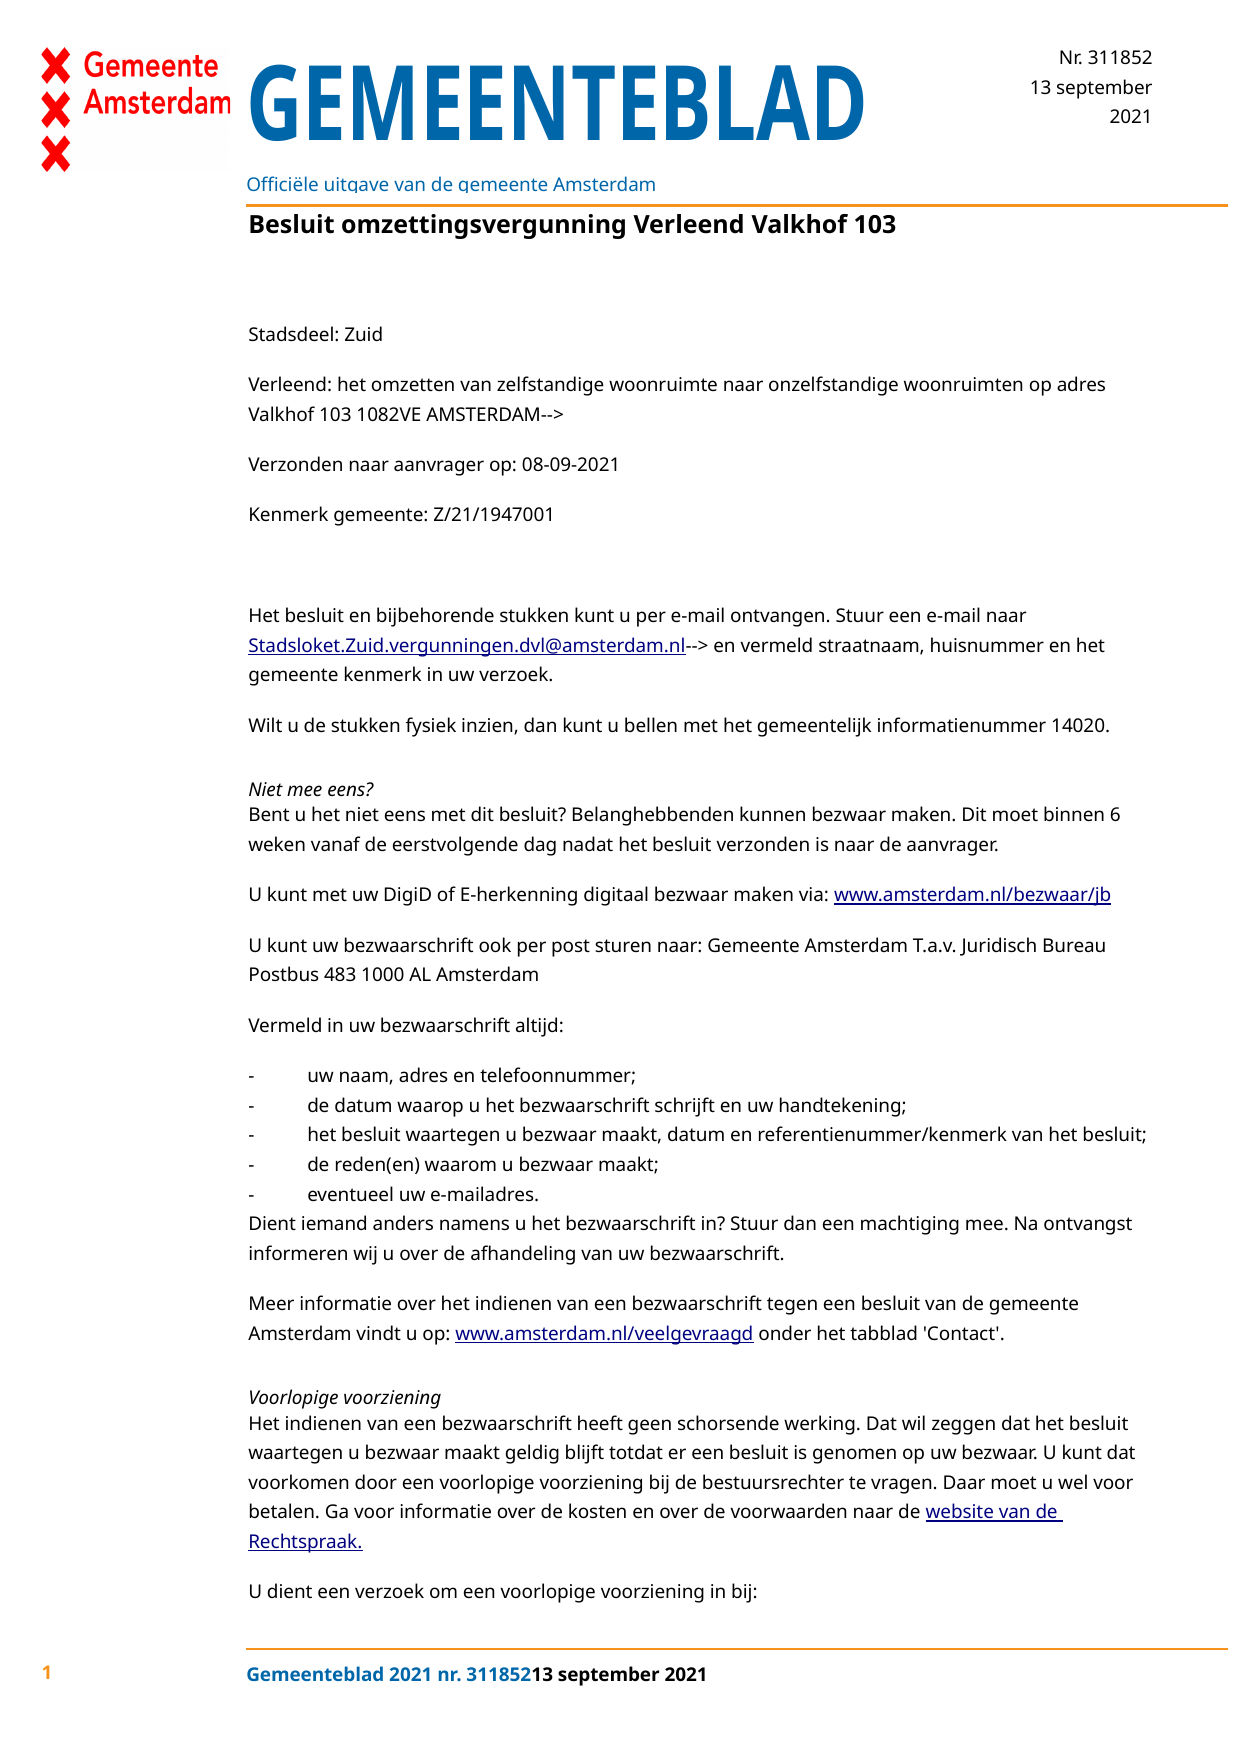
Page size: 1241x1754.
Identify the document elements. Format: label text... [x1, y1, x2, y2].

text U dient een verzoek om een voorlopige voorziening in bij: [248, 1578, 1152, 1604]
text Kenmerk gemeente: Z/21/1947001 [248, 502, 1152, 527]
text Verzonden naar aanvrager op: 08-09-2021 [248, 451, 1152, 477]
text U kunt met uw DigiD of E-herkenning digitaal bezwaar maken via: www.amsterdam.nl/bezwaar/jb [248, 882, 1152, 907]
text Niet mee eens? [248, 776, 1152, 802]
text Dient iemand anders namens u het bezwaarschrift in? Stuur dan een machtiging mee. Na ontvangst informeren wij u over de afhandeling van uw bezwaarschrift. [248, 1210, 1152, 1266]
text U kunt uw bezwaarschrift ook per post sturen naar: Gemeente Amsterdam T.a.v. Juridisch Bureau Postbus 483 1000 AL Amsterdam [248, 932, 1152, 987]
text Verleend: het omzetten van zelfstandige woonruimte naar onzelfstandige woonruimten op adres Valkhof 103 1082VE AMSTERDAM--> [248, 371, 1152, 426]
list het besluit waartegen u bezwaar maakt, datum en referentienummer/kenmerk van het besluit; [248, 1122, 1152, 1147]
text Voorlopige voorziening [248, 1384, 1152, 1410]
list uw naam, adres en telefoonnummer; [248, 1062, 1152, 1088]
list de datum waarop u het bezwaarschrift schrijft en uw handtekening; [248, 1092, 1152, 1118]
text Besluit omzettingsvergunning Verleend Valkhof 103 [248, 207, 1152, 241]
picture [41, 47, 231, 172]
text Stadsdeel: Zuid [248, 321, 1152, 346]
text Bent u het niet eens met dit besluit? Belanghebbenden kunnen bezwaar maken. Dit moet binnen 6 weken vanaf de eerstvolgende dag nadat het besluit verzonden is naar de aanvrager. [248, 802, 1152, 857]
text Wilt u de stukken fysiek inzien, dan kunt u bellen met het gemeentelijk informatienummer 14020. [248, 712, 1152, 738]
list eventueel uw e-mailadres. [248, 1181, 1152, 1207]
text Vermeld in uw bezwaarschrift altijd: [248, 1012, 1152, 1038]
text Het besluit en bijbehorende stukken kunt u per e-mail ontvangen. Stuur een e-mail naar Stadsloket.Zuid.vergunningen.dvl@amsterdam.nl--> en vermeld straatnaam, huisnummer en het gemeente kenmerk in uw verzoek. [248, 602, 1152, 687]
list de reden(en) waarom u bezwaar maakt; [248, 1151, 1152, 1177]
text Meer informatie over het indienen van een bezwaarschrift tegen een besluit van de gemeente Amsterdam vindt u op: www.amsterdam.nl/veelgevraagd onder het tabblad 'Contact'. [248, 1290, 1152, 1346]
text Het indienen van een bezwaarschrift heeft geen schorsende werking. Dat wil zeggen dat het besluit waartegen u bezwaar maakt geldig blijft totdat er een besluit is genomen op uw bezwaar. U kunt dat voorkomen door een voorlopige voorziening bij de bestuursrechter te vragen. Daar moet u wel voor betalen. Ga voor informatie over de kosten en over de voorwaarden naar de website van de Rechtspraak. [248, 1410, 1152, 1554]
